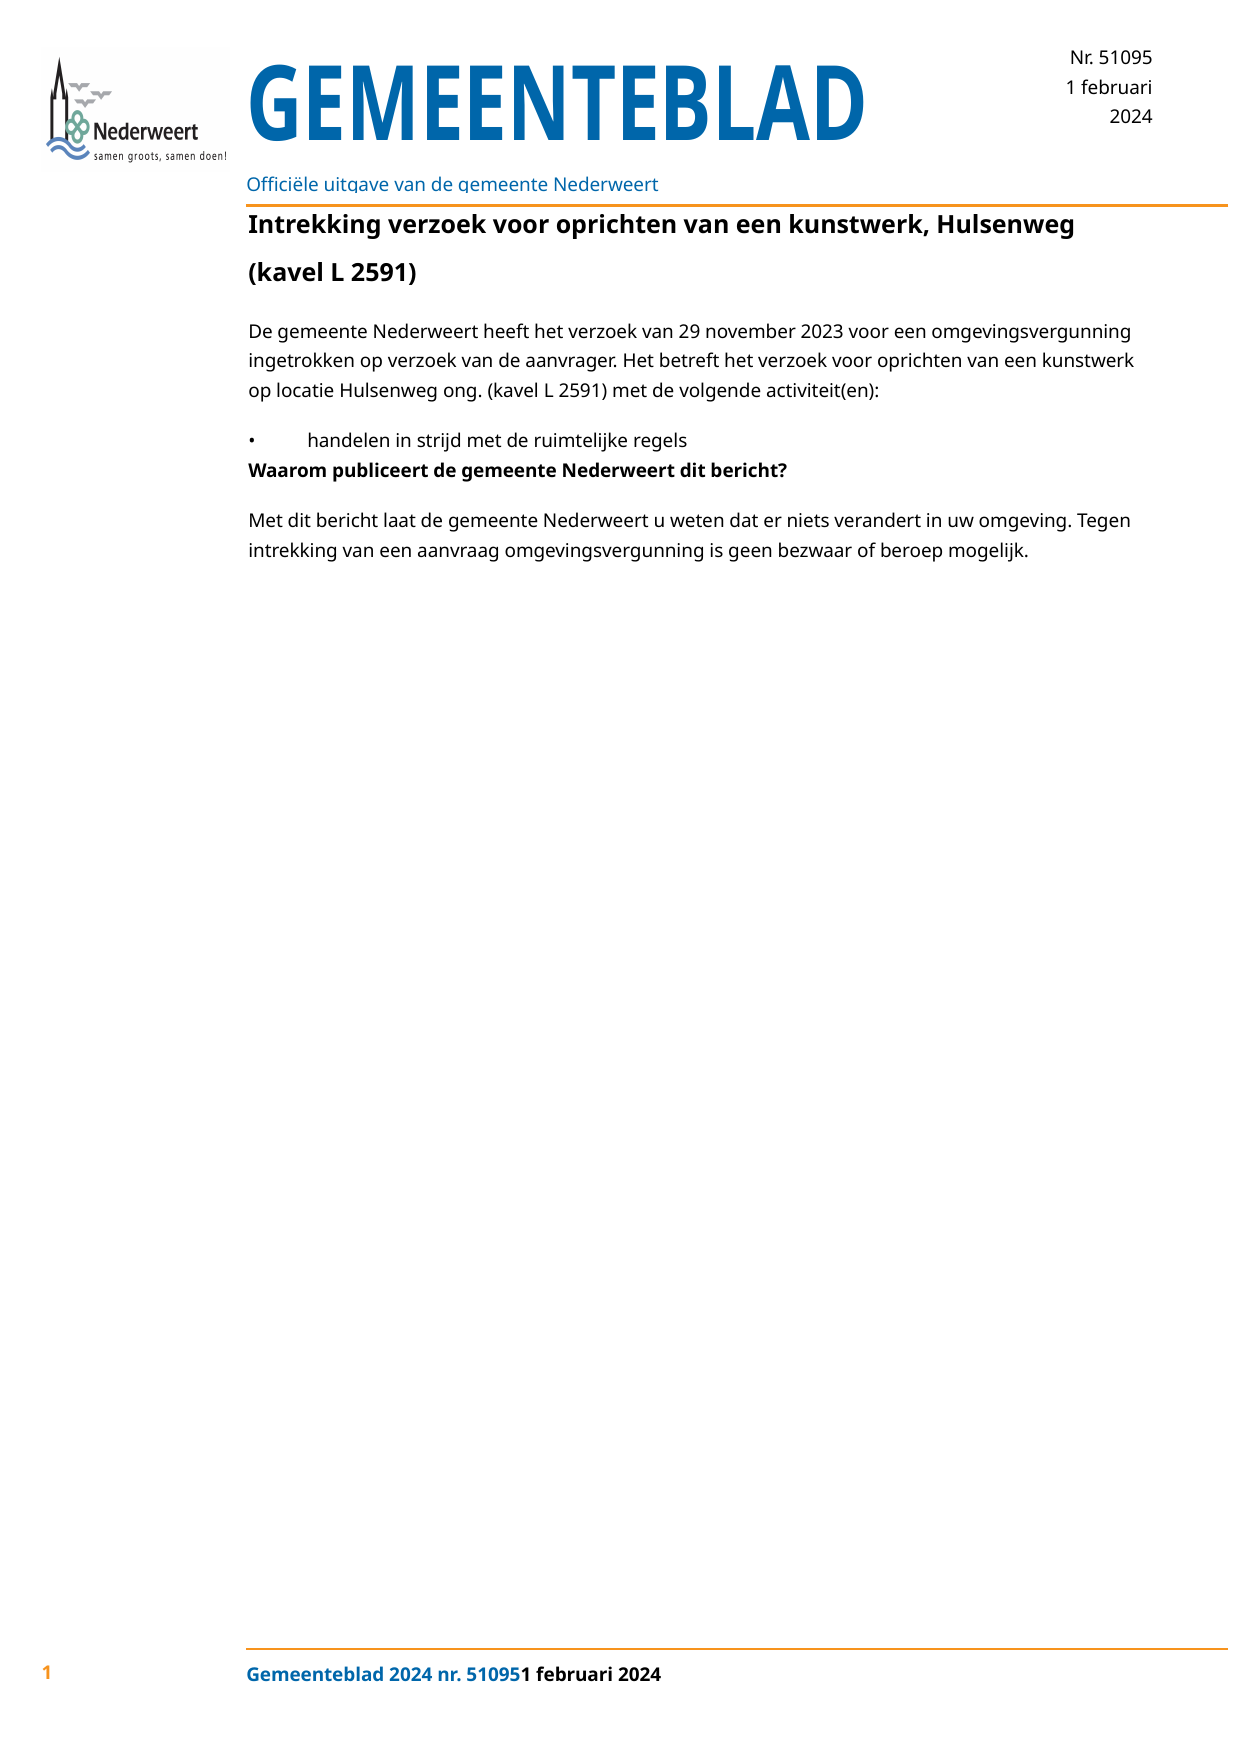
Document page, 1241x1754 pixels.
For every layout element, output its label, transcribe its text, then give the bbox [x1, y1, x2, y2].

text Intrekking verzoek voor oprichten van een kunstwerk, Hulsenweg (kavel L 2591) [248, 207, 1152, 288]
text Waarom publiceert de gemeente Nederweert dit bericht? [248, 457, 1152, 483]
text Met dit bericht laat de gemeente Nederweert u weten dat er niets verandert in uw omgeving. Tegen intrekking van een aanvraag omgevingsvergunning is geen bezwaar of beroep mogelijk. [248, 507, 1152, 563]
text De gemeente Nederweert heeft het verzoek van 29 november 2023 voor een omgevingsvergunning ingetrokken op verzoek van de aanvrager. Het betreft het verzoek voor oprichten van een kunstwerk op locatie Hulsenweg ong. (kavel L 2591) met de volgende activiteit(en): [248, 318, 1152, 403]
list handelen in strijd met de ruimtelijke regels [248, 427, 1152, 453]
picture [41, 47, 231, 172]
